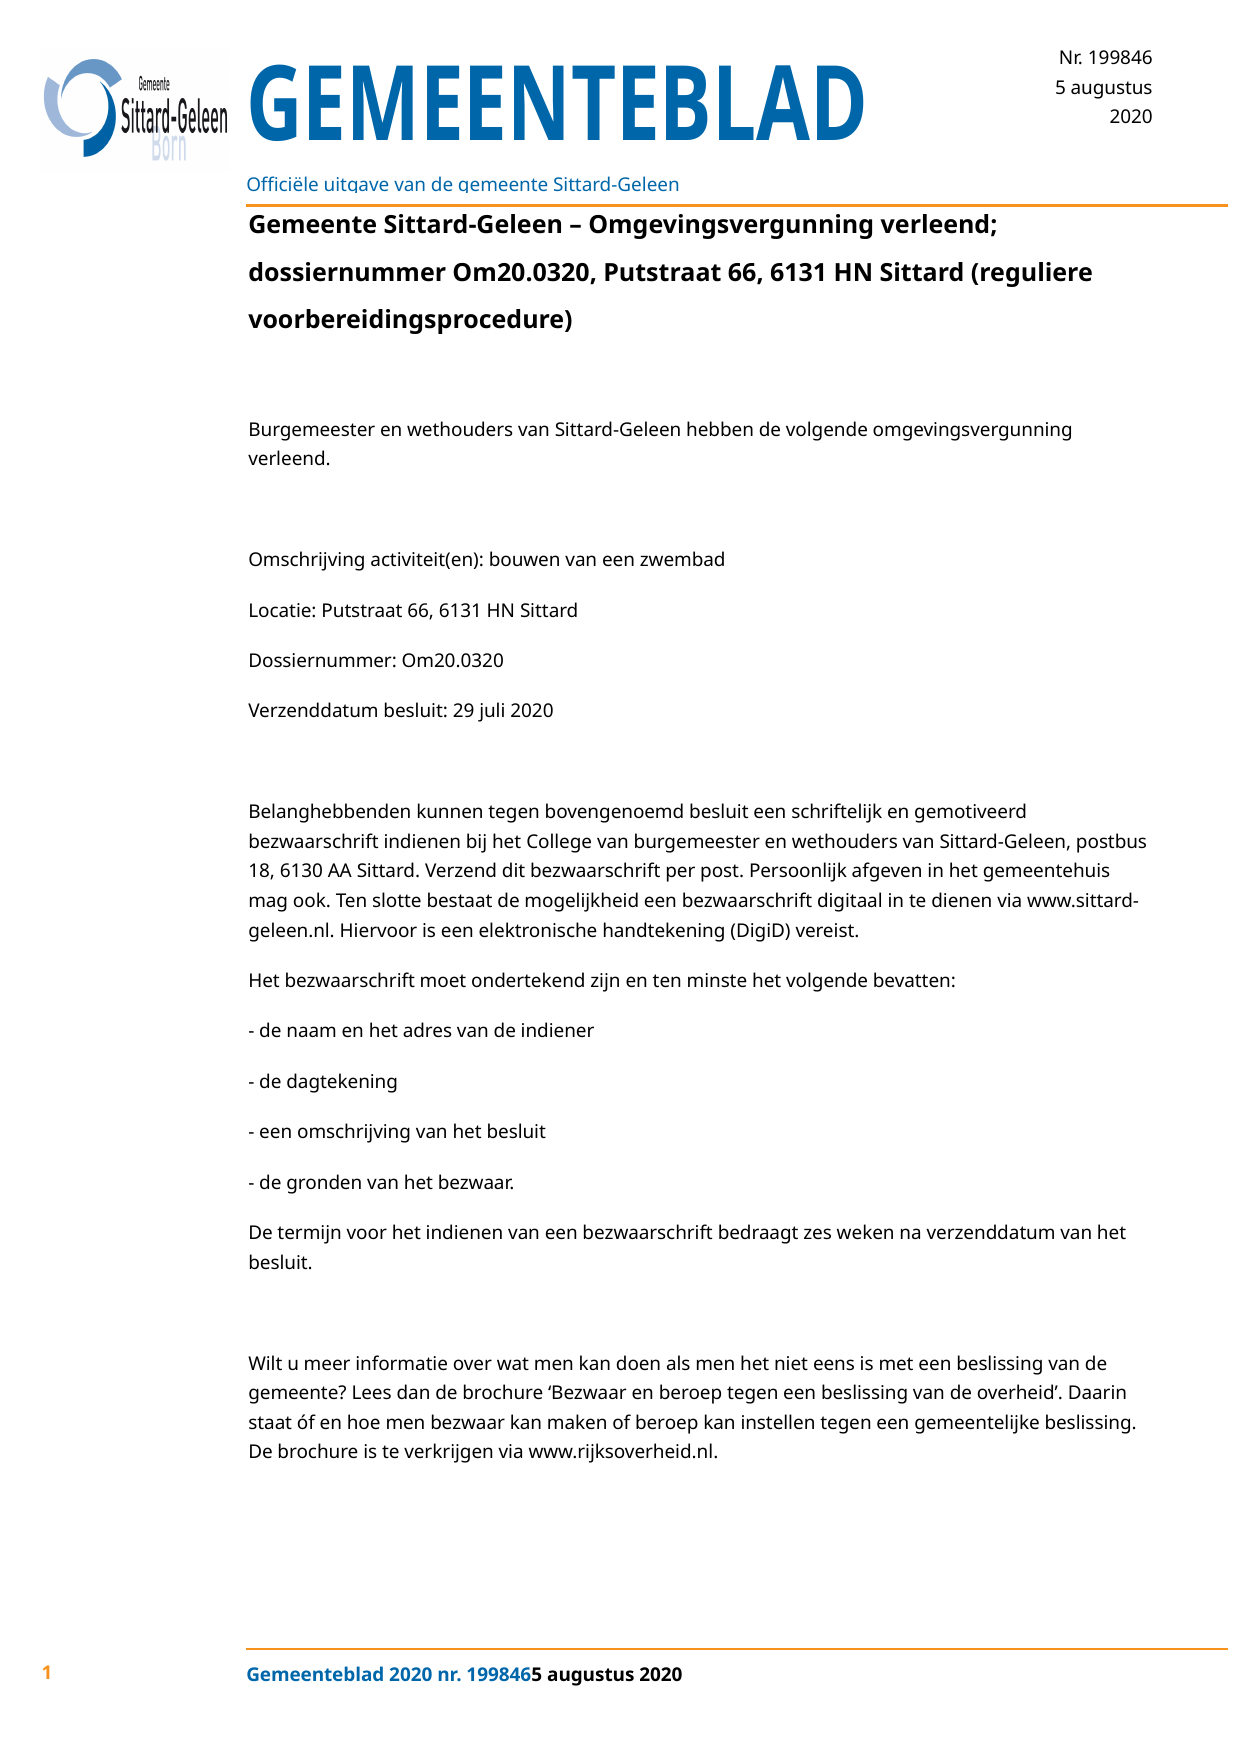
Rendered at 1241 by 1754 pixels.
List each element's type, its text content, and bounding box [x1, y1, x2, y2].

text Belanghebbenden kunnen tegen bovengenoemd besluit een schriftelijk en gemotiveerd bezwaarschrift indienen bij het College van burgemeester en wethouders van Sittard-Geleen, postbus 18, 6130 AA Sittard. Verzend dit bezwaarschrift per post. Persoonlijk afgeven in het gemeentehuis mag ook. Ten slotte bestaat de mogelijkheid een bezwaarschrift digitaal in te dienen via www.sittard-geleen.nl. Hiervoor is een elektronische handtekening (DigiD) vereist. [248, 798, 1152, 942]
text Het bezwaarschrift moet ondertekend zijn en ten minste het volgende bevatten: [248, 967, 1152, 993]
text Verzenddatum besluit: 29 juli 2020 [248, 698, 1152, 723]
text - de naam en het adres van de indiener [248, 1018, 1152, 1043]
text Burgemeester en wethouders van Sittard-Geleen hebben de volgende omgevingsvergunning verleend. [248, 416, 1152, 471]
text De termijn voor het indienen van een bezwaarschrift bedraagt zes weken na verzenddatum van het besluit. [248, 1219, 1152, 1274]
text Gemeente Sittard-Geleen – Omgevingsvergunning verleend; dossiernummer Om20.0320, Putstraat 66, 6131 HN Sittard (reguliere voorbereidingsprocedure) [248, 207, 1152, 336]
text Wilt u meer informatie over wat men kan doen als men het niet eens is met een beslissing van de gemeente? Lees dan de brochure ‘Bezwaar en beroep tegen een beslissing van de overheid’. Daarin staat óf en hoe men bezwaar kan maken of beroep kan instellen tegen een gemeentelijke beslissing. De brochure is te verkrijgen via www.rijksoverheid.nl. [248, 1350, 1152, 1464]
picture [41, 47, 231, 172]
text Locatie: Putstraat 66, 6131 HN Sittard [248, 597, 1152, 622]
text - de dagtekening [248, 1068, 1152, 1094]
text Omschrijving activiteit(en): bouwen van een zwembad [248, 546, 1152, 572]
text - een omschrijving van het besluit [248, 1118, 1152, 1144]
text - de gronden van het bezwaar. [248, 1169, 1152, 1194]
text Dossiernummer: Om20.0320 [248, 647, 1152, 673]
